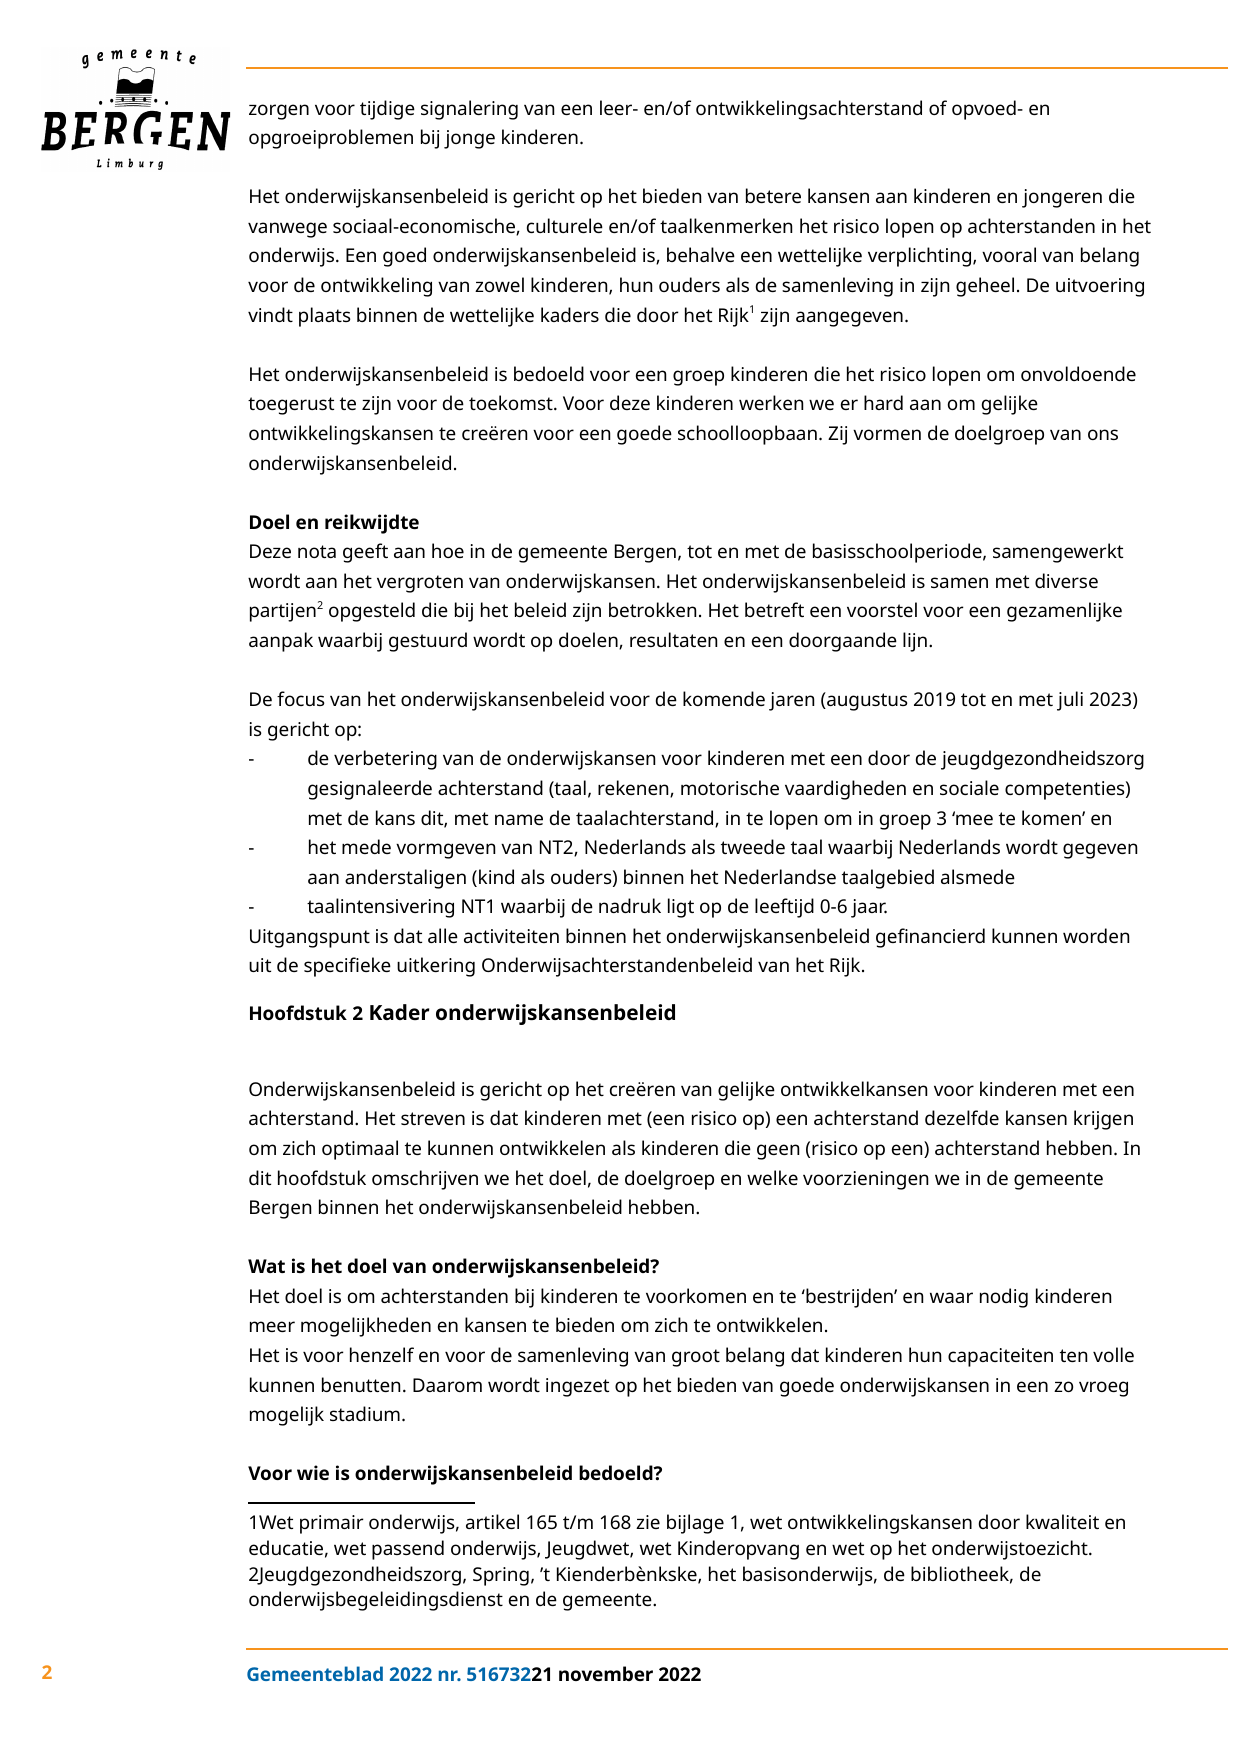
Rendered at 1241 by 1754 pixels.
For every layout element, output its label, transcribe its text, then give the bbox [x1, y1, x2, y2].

text Hoofdstuk 2 Kader onderwijskansenbeleid [248, 998, 1152, 1027]
text zorgen voor tijdige signalering van een leer- en/of ontwikkelingsachterstand of opvoed- en opgroeiproblemen bij jonge kinderen. [248, 95, 1152, 150]
text Uitgangspunt is dat alle activiteiten binnen het onderwijskansenbeleid gefinancierd kunnen worden uit de specifieke uitkering Onderwijsachterstandenbeleid van het Rijk. [248, 923, 1152, 978]
text Doel en reikwijdte [248, 509, 1152, 535]
list het mede vormgeven van NT2, Nederlands als tweede taal waarbij Nederlands wordt gegeven aan anderstaligen (kind als ouders) binnen het Nederlandse taalgebied alsmede [248, 834, 1152, 890]
text Deze nota geeft aan hoe in de gemeente Bergen, tot en met de basisschoolperiode, samengewerkt wordt aan het vergroten van onderwijskansen. Het onderwijskansenbeleid is samen met diverse partijen opgesteld die bij het beleid zijn betrokken. Het betreft een voorstel voor een gezamenlijke aanpak waarbij gestuurd wordt op doelen, resultaten en een doorgaande lijn. [248, 538, 1152, 653]
list de verbetering van de onderwijskansen voor kinderen met een door de jeugdgezondheidszorg gesignaleerde achterstand (taal, rekenen, motorische vaardigheden en sociale competenties) met de kans dit, met name de taalachterstand, in te lopen om in groep 3 ‘mee te komen’ en [248, 746, 1152, 831]
text De focus van het onderwijskansenbeleid voor de komende jaren (augustus 2019 tot en met juli 2023) is gericht op: [248, 686, 1152, 742]
text Voor wie is onderwijskansenbeleid bedoeld? [248, 1461, 1152, 1486]
picture [41, 47, 231, 172]
list taalintensivering NT1 waarbij de nadruk ligt op de leeftijd 0-6 jaar. [248, 893, 1152, 919]
text Jeugdgezondheidszorg, Spring, ’t Kienderbènkske, het basisonderwijs, de bibliotheek, de onderwijsbegeleidingsdienst en de gemeente. [248, 1561, 1152, 1612]
text Het onderwijskansenbeleid is gericht op het bieden van betere kansen aan kinderen en jongeren die vanwege sociaal-economische, culturele en/of taalkenmerken het risico lopen op achterstanden in het onderwijs. Een goed onderwijskansenbeleid is, behalve een wettelijke verplichting, vooral van belang voor de ontwikkeling van zowel kinderen, hun ouders als de samenleving in zijn geheel. De uitvoering vindt plaats binnen de wettelijke kaders die door het Rijk zijn aangegeven. [248, 183, 1152, 328]
text Wat is het doel van onderwijskansenbeleid? [248, 1253, 1152, 1279]
text Het doel is om achterstanden bij kinderen te voorkomen en te ‘bestrijden’ en waar nodig kinderen meer mogelijkheden en kansen te bieden om zich te ontwikkelen. [248, 1283, 1152, 1338]
text Wet primair onderwijs, artikel 165 t/m 168 zie bijlage 1, wet ontwikkelingskansen door kwaliteit en educatie, wet passend onderwijs, Jeugdwet, wet Kinderopvang en wet op het onderwijstoezicht. [248, 1509, 1152, 1561]
text Het is voor henzelf en voor de samenleving van groot belang dat kinderen hun capaciteiten ten volle kunnen benutten. Daarom wordt ingezet op het bieden van goede onderwijskansen in een zo vroeg mogelijk stadium. [248, 1342, 1152, 1427]
text Het onderwijskansenbeleid is bedoeld voor een groep kinderen die het risico lopen om onvoldoende toegerust te zijn voor de toekomst. Voor deze kinderen werken we er hard aan om gelijke ontwikkelingskansen te creëren voor een goede schoolloopbaan. Zij vormen de doelgroep van ons onderwijskansenbeleid. [248, 361, 1152, 476]
text Onderwijskansenbeleid is gericht op het creëren van gelijke ontwikkelkansen voor kinderen met een achterstand. Het streven is dat kinderen met (een risico op) een achterstand dezelfde kansen krijgen om zich optimaal te kunnen ontwikkelen als kinderen die geen (risico op een) achterstand hebben. In dit hoofdstuk omschrijven we het doel, de doelgroep en welke voorzieningen we in de gemeente Bergen binnen het onderwijskansenbeleid hebben. [248, 1076, 1152, 1220]
